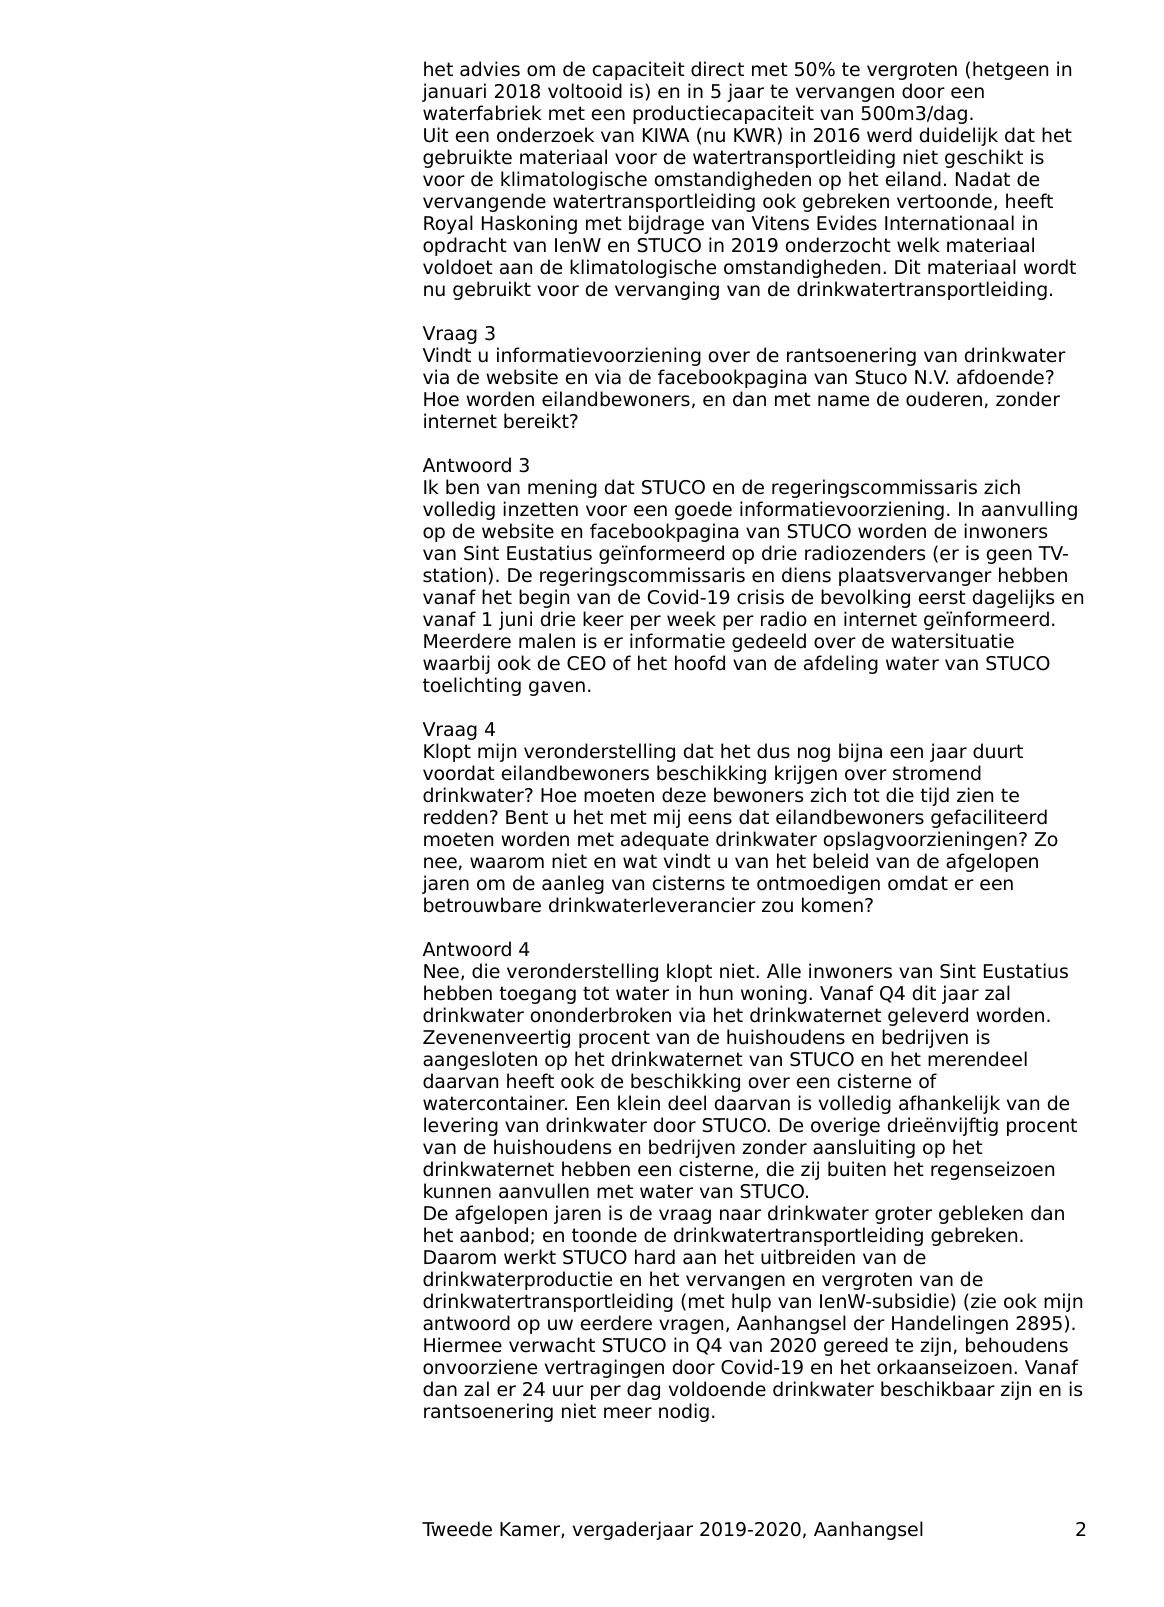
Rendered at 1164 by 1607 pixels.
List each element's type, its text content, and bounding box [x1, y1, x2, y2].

text Antwoord 4 [422, 939, 1087, 961]
text Uit een onderzoek van KIWA (nu KWR) in 2016 werd duidelijk dat het gebruikte materiaal voor de watertransportleiding niet geschikt is voor de klimatologische omstandigheden op het eiland. Nadat de vervangende watertransportleiding ook gebreken vertoonde, heeft Royal Haskoning met bijdrage van Vitens Evides Internationaal in opdracht van IenW en STUCO in 2019 onderzocht welk materiaal voldoet aan de klimatologische omstandigheden. Dit materiaal wordt nu gebruikt voor de vervanging van de drinkwatertransportleiding. [422, 125, 1087, 301]
text Ik ben van mening dat STUCO en de regeringscommissaris zich volledig inzetten voor een goede informatievoorziening. In aanvulling op de website en facebookpagina van STUCO worden de inwoners van Sint Eustatius geïnformeerd op drie radiozenders (er is geen TV-station). De regeringscommissaris en diens plaatsvervanger hebben vanaf het begin van de Covid-19 crisis de bevolking eerst dagelijks en vanaf 1 juni drie keer per week per radio en internet geïnformeerd. Meerdere malen is er informatie gedeeld over de watersituatie waarbij ook de CEO of het hoofd van de afdeling water van STUCO toelichting gaven. [422, 477, 1087, 697]
text Vindt u informatievoorziening over de rantsoenering van drinkwater via de website en via de facebookpagina van Stuco N.V. afdoende? Hoe worden eilandbewoners, en dan met name de ouderen, zonder internet bereikt? [422, 345, 1087, 433]
text Antwoord 3 [422, 455, 1087, 477]
text De afgelopen jaren is de vraag naar drinkwater groter gebleken dan het aanbod; en toonde de drinkwatertransportleiding gebreken. Daarom werkt STUCO hard aan het uitbreiden van de drinkwaterproductie en het vervangen en vergroten van de drinkwatertransportleiding (met hulp van IenW-subsidie) (zie ook mijn antwoord op uw eerdere vragen, Aanhangsel der Handelingen 2895). Hiermee verwacht STUCO in Q4 van 2020 gereed te zijn, behoudens onvoorziene vertragingen door Covid-19 en het orkaanseizoen. Vanaf dan zal er 24 uur per dag voldoende drinkwater beschikbaar zijn en is rantsoenering niet meer nodig. [422, 1203, 1087, 1423]
text Klopt mijn veronderstelling dat het dus nog bijna een jaar duurt voordat eilandbewoners beschikking krijgen over stromend drinkwater? Hoe moeten deze bewoners zich tot die tijd zien te redden? Bent u het met mij eens dat eilandbewoners gefaciliteerd moeten worden met adequate drinkwater opslagvoorzieningen? Zo nee, waarom niet en wat vindt u van het beleid van de afgelopen jaren om de aanleg van cisterns te ontmoedigen omdat er een betrouwbare drinkwaterleverancier zou komen? [422, 741, 1087, 917]
text Nee, die veronderstelling klopt niet. Alle inwoners van Sint Eustatius hebben toegang tot water in hun woning. Vanaf Q4 dit jaar zal drinkwater ononderbroken via het drinkwaternet geleverd worden. Zevenenveertig procent van de huishoudens en bedrijven is aangesloten op het drinkwaternet van STUCO en het merendeel daarvan heeft ook de beschikking over een cisterne of watercontainer. Een klein deel daarvan is volledig afhankelijk van de levering van drinkwater door STUCO. De overige drieënvijftig procent van de huishoudens en bedrijven zonder aansluiting op het drinkwaternet hebben een cisterne, die zij buiten het regenseizoen kunnen aanvullen met water van STUCO. [422, 961, 1087, 1203]
text het advies om de capaciteit direct met 50% te vergroten (hetgeen in januari 2018 voltooid is) en in 5 jaar te vervangen door een waterfabriek met een productiecapaciteit van 500m3/dag. [422, 59, 1087, 125]
text Vraag 4 [422, 719, 1087, 741]
text Vraag 3 [422, 323, 1087, 345]
